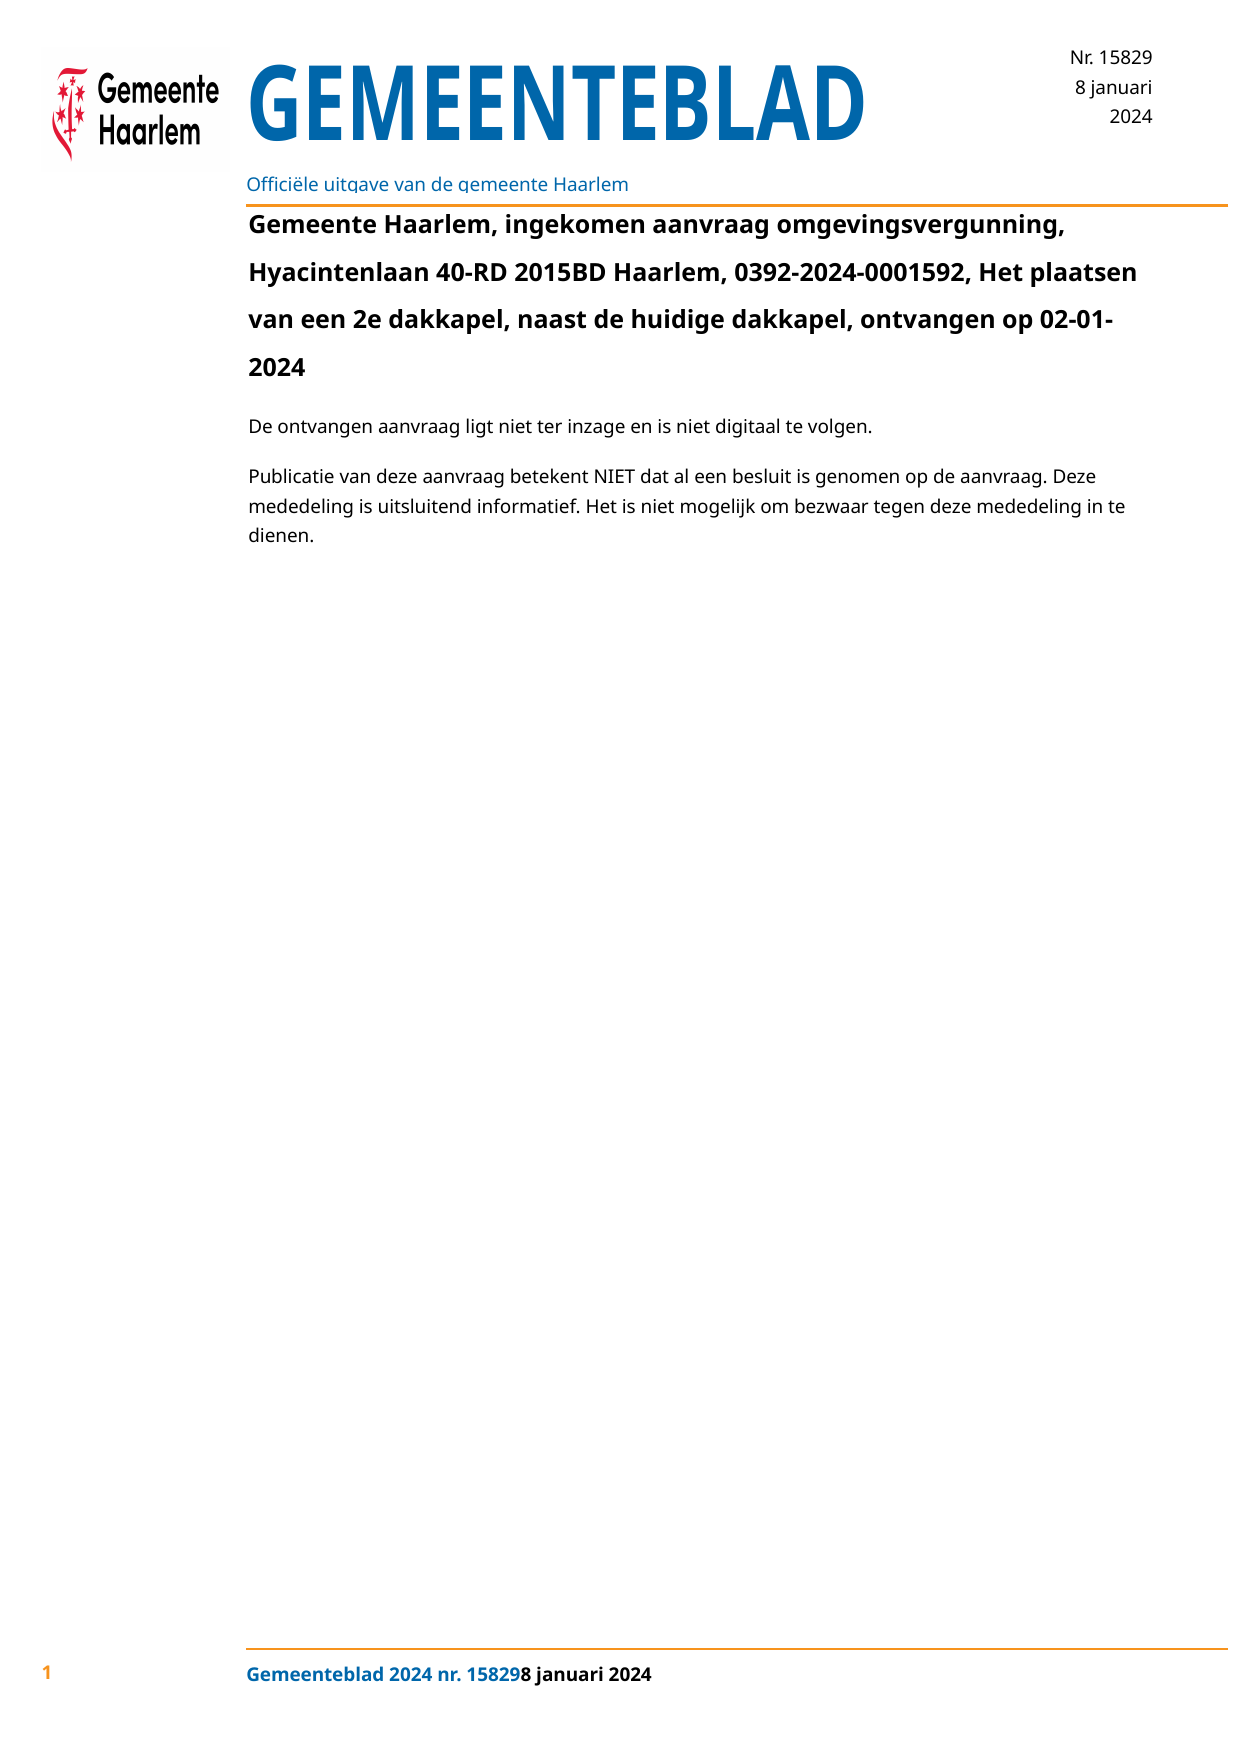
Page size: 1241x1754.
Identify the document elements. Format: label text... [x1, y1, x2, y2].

text Publicatie van deze aanvraag betekent NIET dat al een besluit is genomen op de aanvraag. Deze mededeling is uitsluitend informatief. Het is niet mogelijk om bezwaar tegen deze mededeling in te dienen. [248, 463, 1152, 548]
text Gemeente Haarlem, ingekomen aanvraag omgevingsvergunning, Hyacintenlaan 40-RD 2015BD Haarlem, 0392-2024-0001592, Het plaatsen van een 2e dakkapel, naast de huidige dakkapel, ontvangen op 02-01-2024 [248, 207, 1152, 384]
picture [41, 47, 231, 172]
text De ontvangen aanvraag ligt niet ter inzage en is niet digitaal te volgen. [248, 413, 1152, 439]
